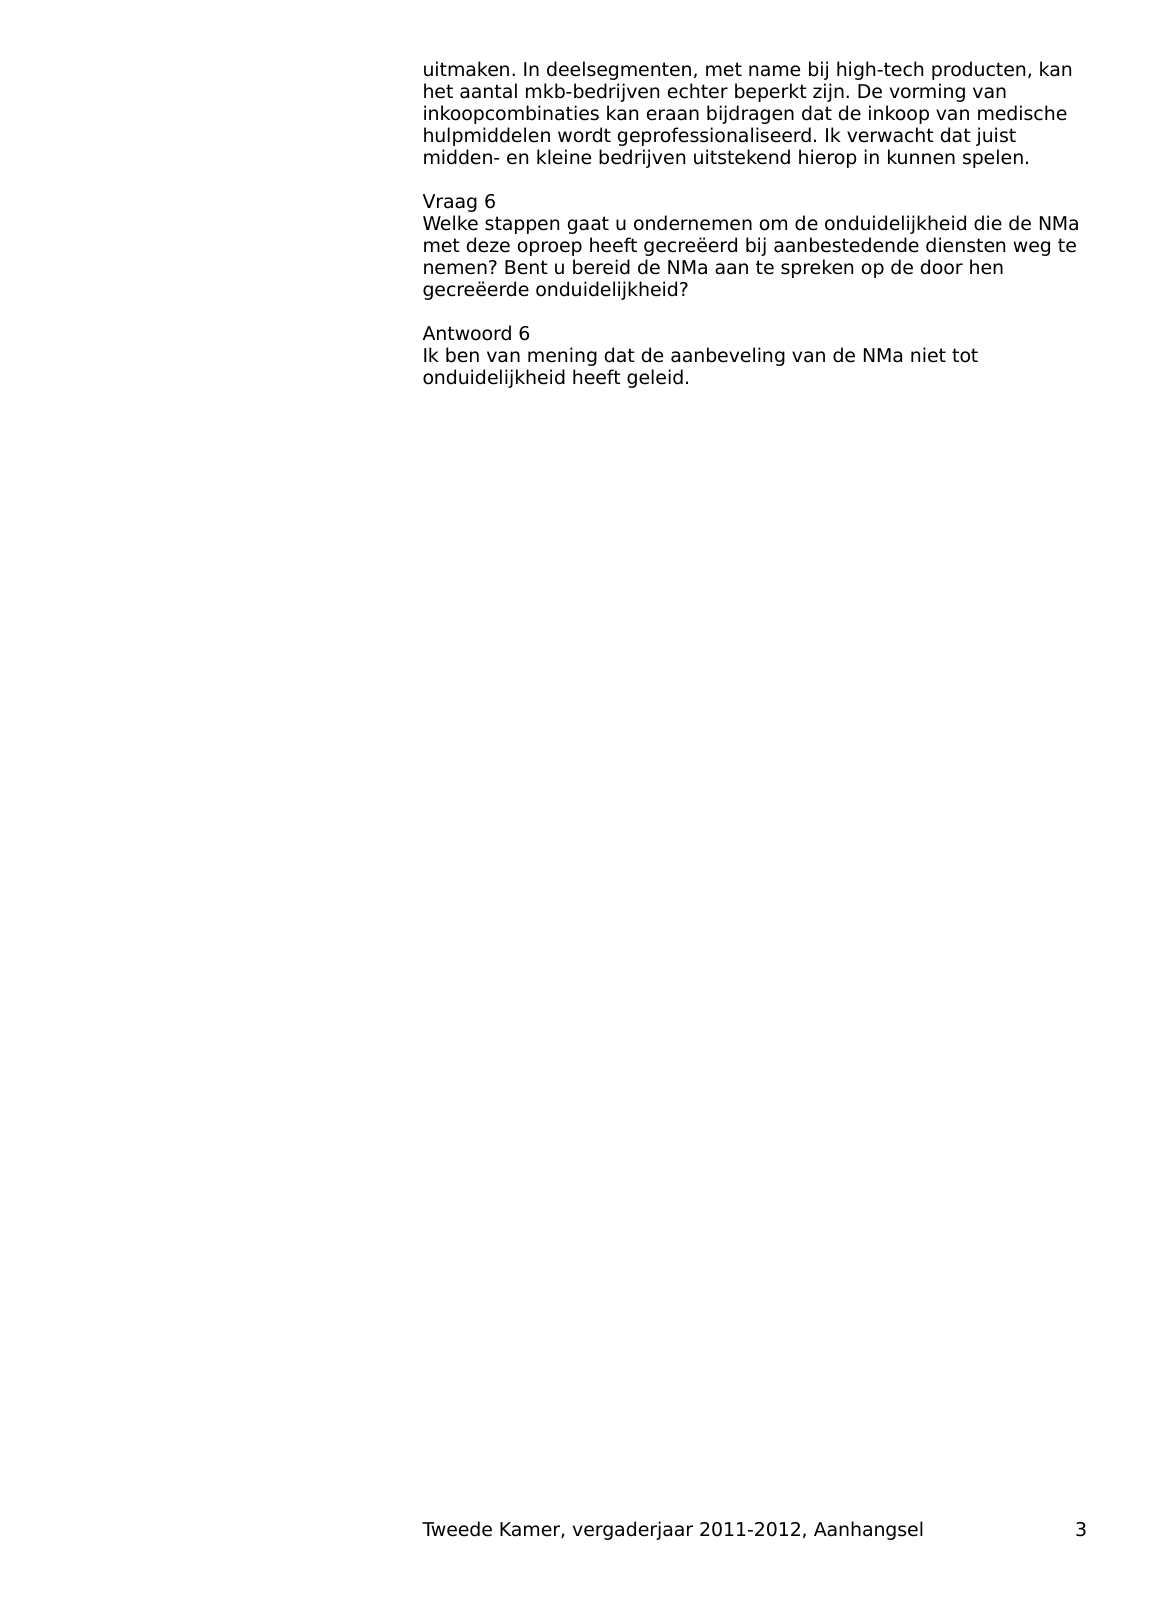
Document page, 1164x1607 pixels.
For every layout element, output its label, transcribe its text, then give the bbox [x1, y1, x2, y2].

text Vraag 6 [422, 191, 1087, 213]
text Ik ben van mening dat de aanbeveling van de NMa niet tot onduidelijkheid heeft geleid. [422, 345, 1087, 389]
text Welke stappen gaat u ondernemen om de onduidelijkheid die de NMa met deze oproep heeft gecreëerd bij aanbestedende diensten weg te nemen? Bent u bereid de NMa aan te spreken op de door hen gecreëerde onduidelijkheid? [422, 213, 1087, 301]
text Antwoord 6 [422, 323, 1087, 345]
text uitmaken. In deelsegmenten, met name bij high-tech producten, kan het aantal mkb-bedrijven echter beperkt zijn. De vorming van inkoopcombinaties kan eraan bijdragen dat de inkoop van medische hulpmiddelen wordt geprofessionaliseerd. Ik verwacht dat juist midden- en kleine bedrijven uitstekend hierop in kunnen spelen. [422, 59, 1087, 169]
